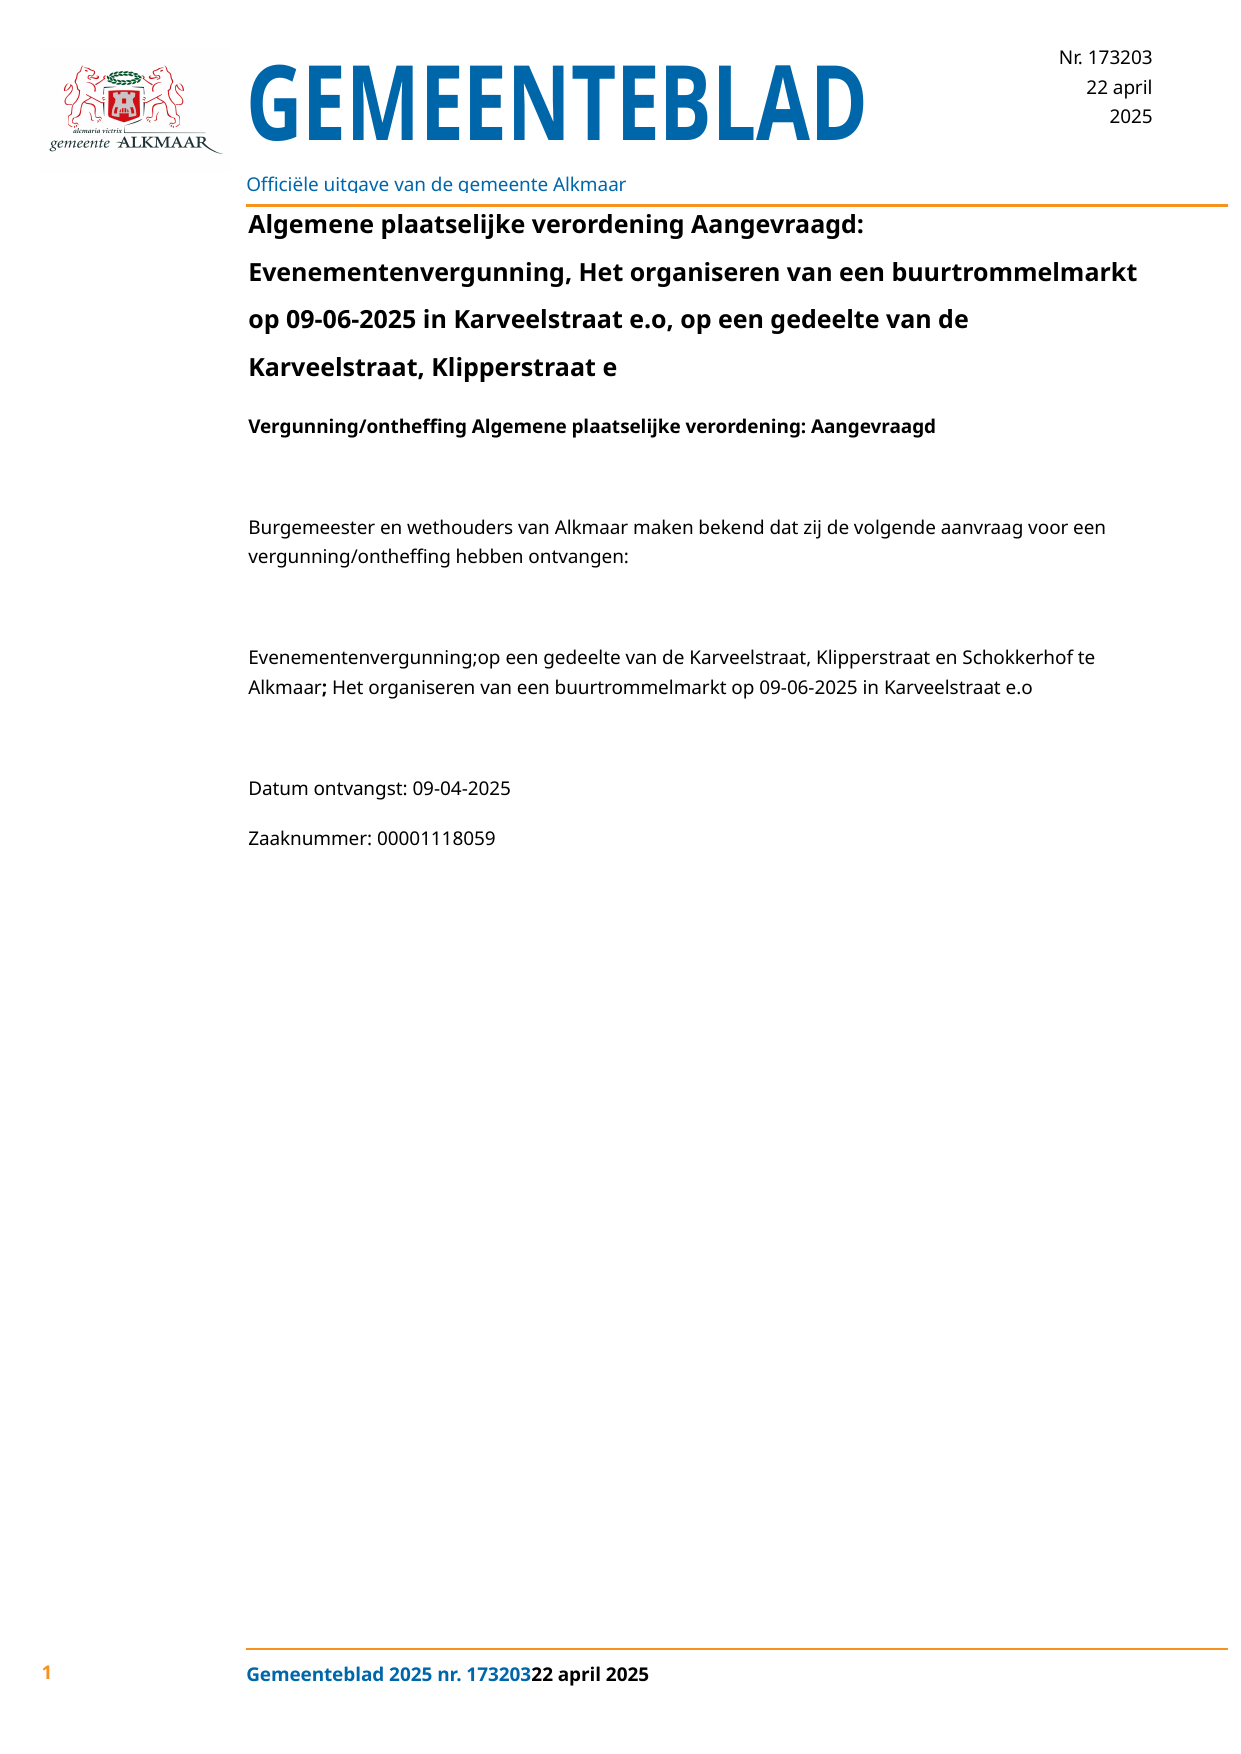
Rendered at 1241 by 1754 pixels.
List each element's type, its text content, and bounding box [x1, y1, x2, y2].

text Burgemeester en wethouders van Alkmaar maken bekend dat zij de volgende aanvraag voor een vergunning/ontheffing hebben ontvangen: [248, 514, 1152, 569]
text Vergunning/ontheffing Algemene plaatselijke verordening: Aangevraagd [248, 413, 1152, 439]
text Algemene plaatselijke verordening Aangevraagd: Evenementenvergunning, Het organiseren van een buurtrommelmarkt op 09-06-2025 in Karveelstraat e.o, op een gedeelte van de Karveelstraat, Klipperstraat e [248, 207, 1152, 384]
text Zaaknummer: 00001118059 [248, 825, 1152, 851]
text Evenementenvergunning;op een gedeelte van de Karveelstraat, Klipperstraat en Schokkerhof te Alkmaar; Het organiseren van een buurtrommelmarkt op 09-06-2025 in Karveelstraat e.o [248, 644, 1152, 700]
text Datum ontvangst: 09-04-2025 [248, 775, 1152, 801]
picture [41, 47, 231, 172]
